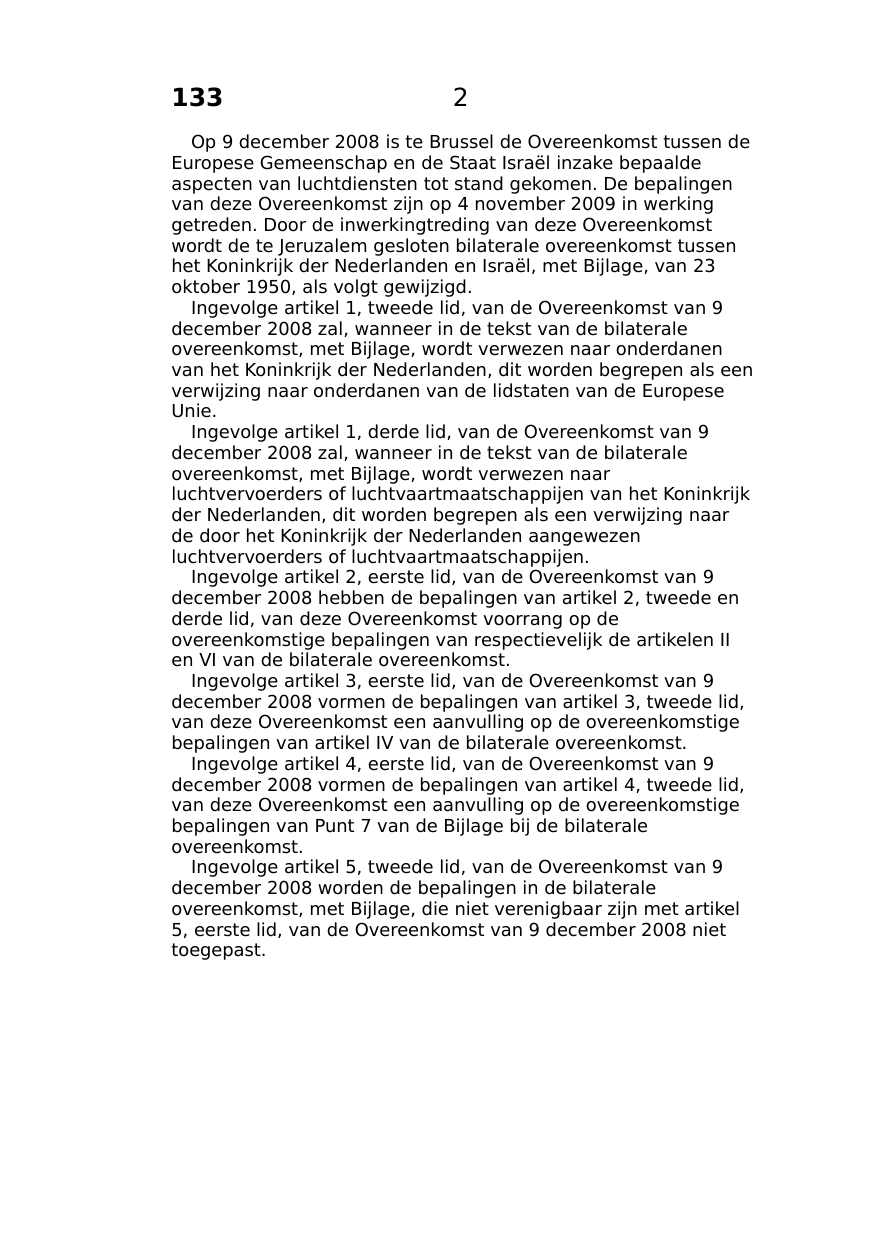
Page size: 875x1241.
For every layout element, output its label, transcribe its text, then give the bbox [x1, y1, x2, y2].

text Ingevolge artikel 4, eerste lid, van de Overeenkomst van 9 december 2008 vormen de bepalingen van artikel 4, tweede lid, van deze Overeenkomst een aanvulling op de overeenkomstige bepalingen van Punt 7 van de Bijlage bij de bilaterale overeenkomst. [171, 754, 756, 857]
text Ingevolge artikel 2, eerste lid, van de Overeenkomst van 9 december 2008 hebben de bepalingen van artikel 2, tweede en derde lid, van deze Overeenkomst voorrang op de overeenkomstige bepalingen van respectievelijk de artikelen II en VI van de bilaterale overeenkomst. [171, 567, 756, 671]
text Ingevolge artikel 5, tweede lid, van de Overeenkomst van 9 december 2008 worden de bepalingen in de bilaterale overeenkomst, met Bijlage, die niet verenigbaar zijn met artikel 5, eerste lid, van de Overeenkomst van 9 december 2008 niet toegepast. [171, 857, 756, 961]
text Ingevolge artikel 1, tweede lid, van de Overeenkomst van 9 december 2008 zal, wanneer in de tekst van de bilaterale overeenkomst, met Bijlage, wordt verwezen naar onderdanen van het Koninkrijk der Nederlanden, dit worden begrepen als een verwijzing naar onderdanen van de lidstaten van de Europese Unie. [171, 298, 756, 422]
text Ingevolge artikel 3, eerste lid, van de Overeenkomst van 9 december 2008 vormen de bepalingen van artikel 3, tweede lid, van deze Overeenkomst een aanvulling op de overeenkomstige bepalingen van artikel IV van de bilaterale overeenkomst. [171, 671, 756, 754]
text Op 9 december 2008 is te Brussel de Overeenkomst tussen de Europese Gemeenschap en de Staat Israël inzake bepaalde aspecten van luchtdiensten tot stand gekomen. De bepalingen van deze Overeenkomst zijn op 4 november 2009 in werking getreden. Door de inwerkingtreding van deze Overeenkomst wordt de te Jeruzalem gesloten bilaterale overeenkomst tussen het Koninkrijk der Nederlanden en Israël, met Bijlage, van 23 oktober 1950, als volgt gewijzigd. [171, 132, 756, 298]
text Ingevolge artikel 1, derde lid, van de Overeenkomst van 9 december 2008 zal, wanneer in de tekst van de bilaterale overeenkomst, met Bijlage, wordt verwezen naar luchtvervoerders of luchtvaartmaatschappijen van het Koninkrijk der Nederlanden, dit worden begrepen als een verwijzing naar de door het Koninkrijk der Nederlanden aangewezen luchtvervoerders of luchtvaartmaatschappijen. [171, 422, 756, 567]
